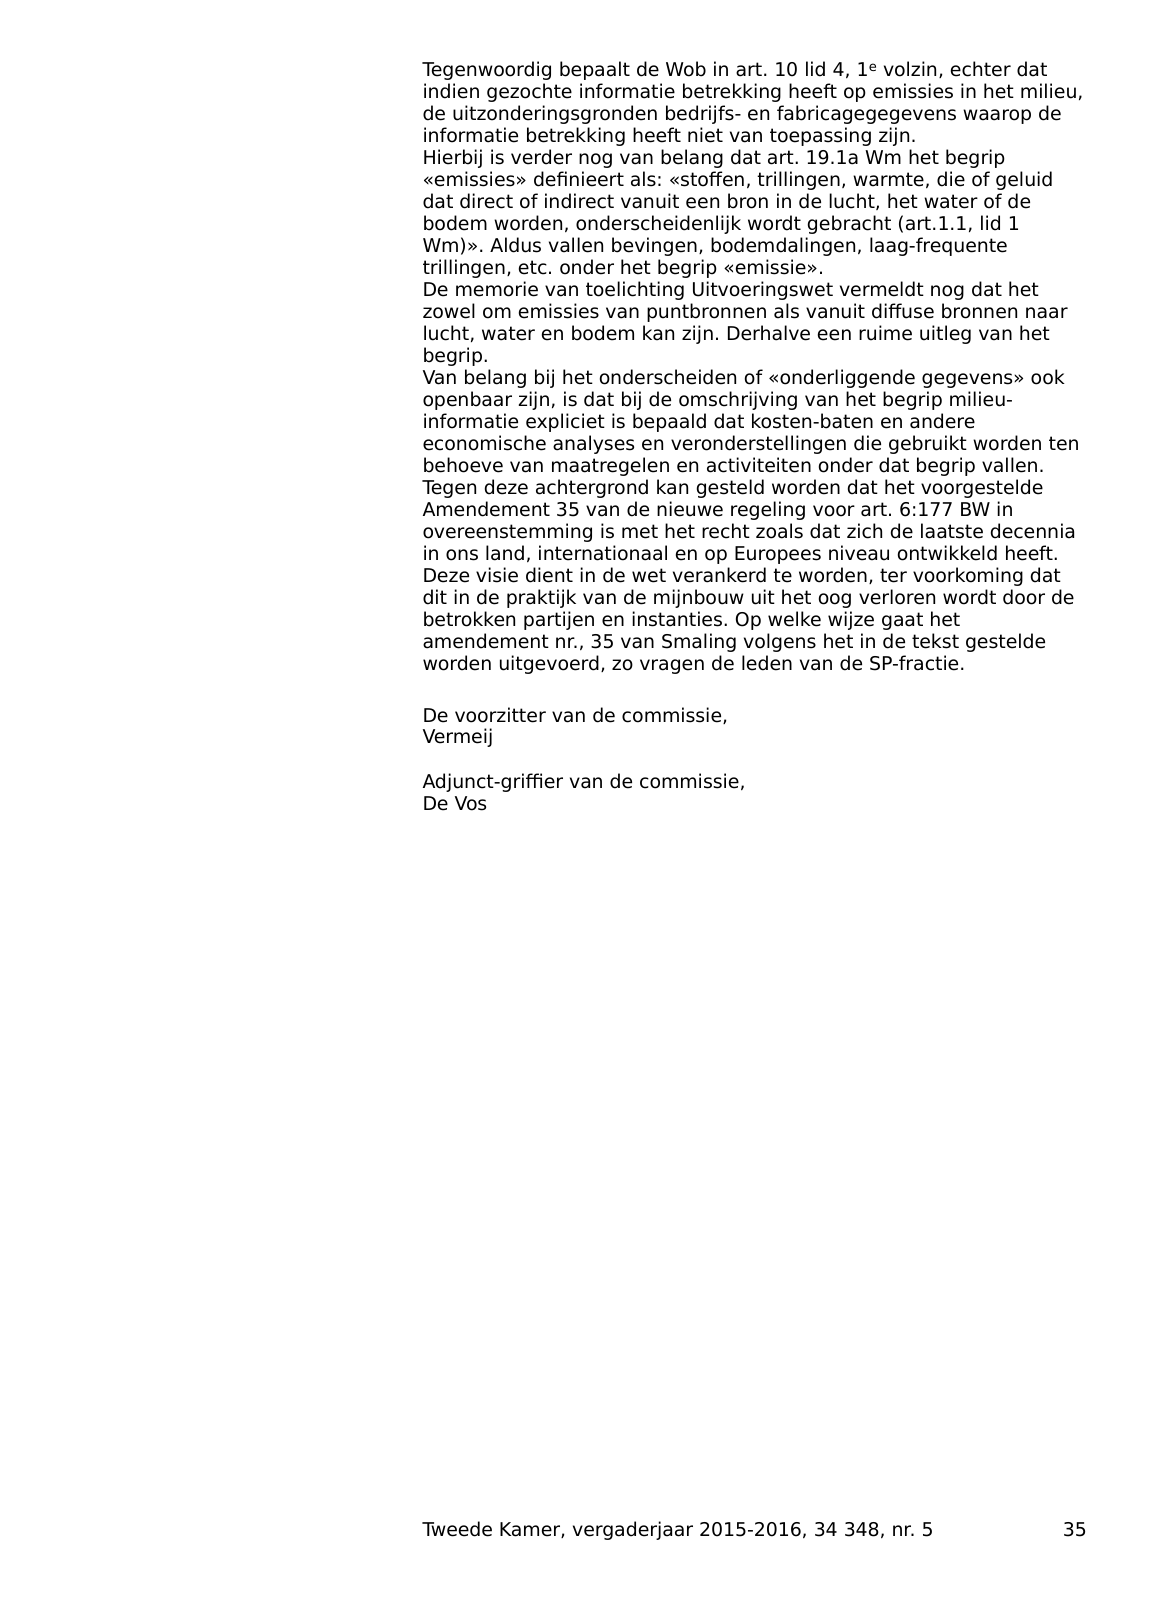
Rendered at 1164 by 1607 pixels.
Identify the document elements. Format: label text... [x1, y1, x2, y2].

text De memorie van toelichting Uitvoeringswet vermeldt nog dat het zowel om emissies van puntbronnen als vanuit diffuse bronnen naar lucht, water en bodem kan zijn. Derhalve een ruime uitleg van het begrip. [422, 279, 1087, 367]
text Tegen deze achtergrond kan gesteld worden dat het voorgestelde Amendement 35 van de nieuwe regeling voor art. 6:177 BW in overeenstemming is met het recht zoals dat zich de laatste decennia in ons land, internationaal en op Europees niveau ontwikkeld heeft. Deze visie dient in de wet verankerd te worden, ter voorkoming dat dit in de praktijk van de mijnbouw uit het oog verloren wordt door de betrokken partijen en instanties. Op welke wijze gaat het amendement nr., 35 van Smaling volgens het in de tekst gestelde worden uitgevoerd, zo vragen de leden van de SP-fractie. [422, 477, 1087, 674]
text Adjunct-griffier van de commissie, De Vos [422, 771, 1087, 814]
text Tegenwoordig bepaalt de Wob in art. 10 lid 4, 1e volzin, echter dat indien gezochte informatie betrekking heeft op emissies in het milieu, de uitzonderingsgronden bedrijfs- en fabricagegegevens waarop de informatie betrekking heeft niet van toepassing zijn. [422, 59, 1087, 147]
text De voorzitter van de commissie, Vermeij [422, 704, 1087, 748]
text Van belang bij het onderscheiden of «onderliggende gegevens» ook openbaar zijn, is dat bij de omschrijving van het begrip milieu-informatie expliciet is bepaald dat kosten-baten en andere economische analyses en veronderstellingen die gebruikt worden ten behoeve van maatregelen en activiteiten onder dat begrip vallen. [422, 367, 1087, 477]
text Hierbij is verder nog van belang dat art. 19.1a Wm het begrip «emissies» definieert als: «stoffen, trillingen, warmte, die of geluid dat direct of indirect vanuit een bron in de lucht, het water of de bodem worden, onderscheidenlijk wordt gebracht (art.1.1, lid 1 Wm)». Aldus vallen bevingen, bodemdalingen, laag-frequente trillingen, etc. onder het begrip «emissie». [422, 147, 1087, 279]
